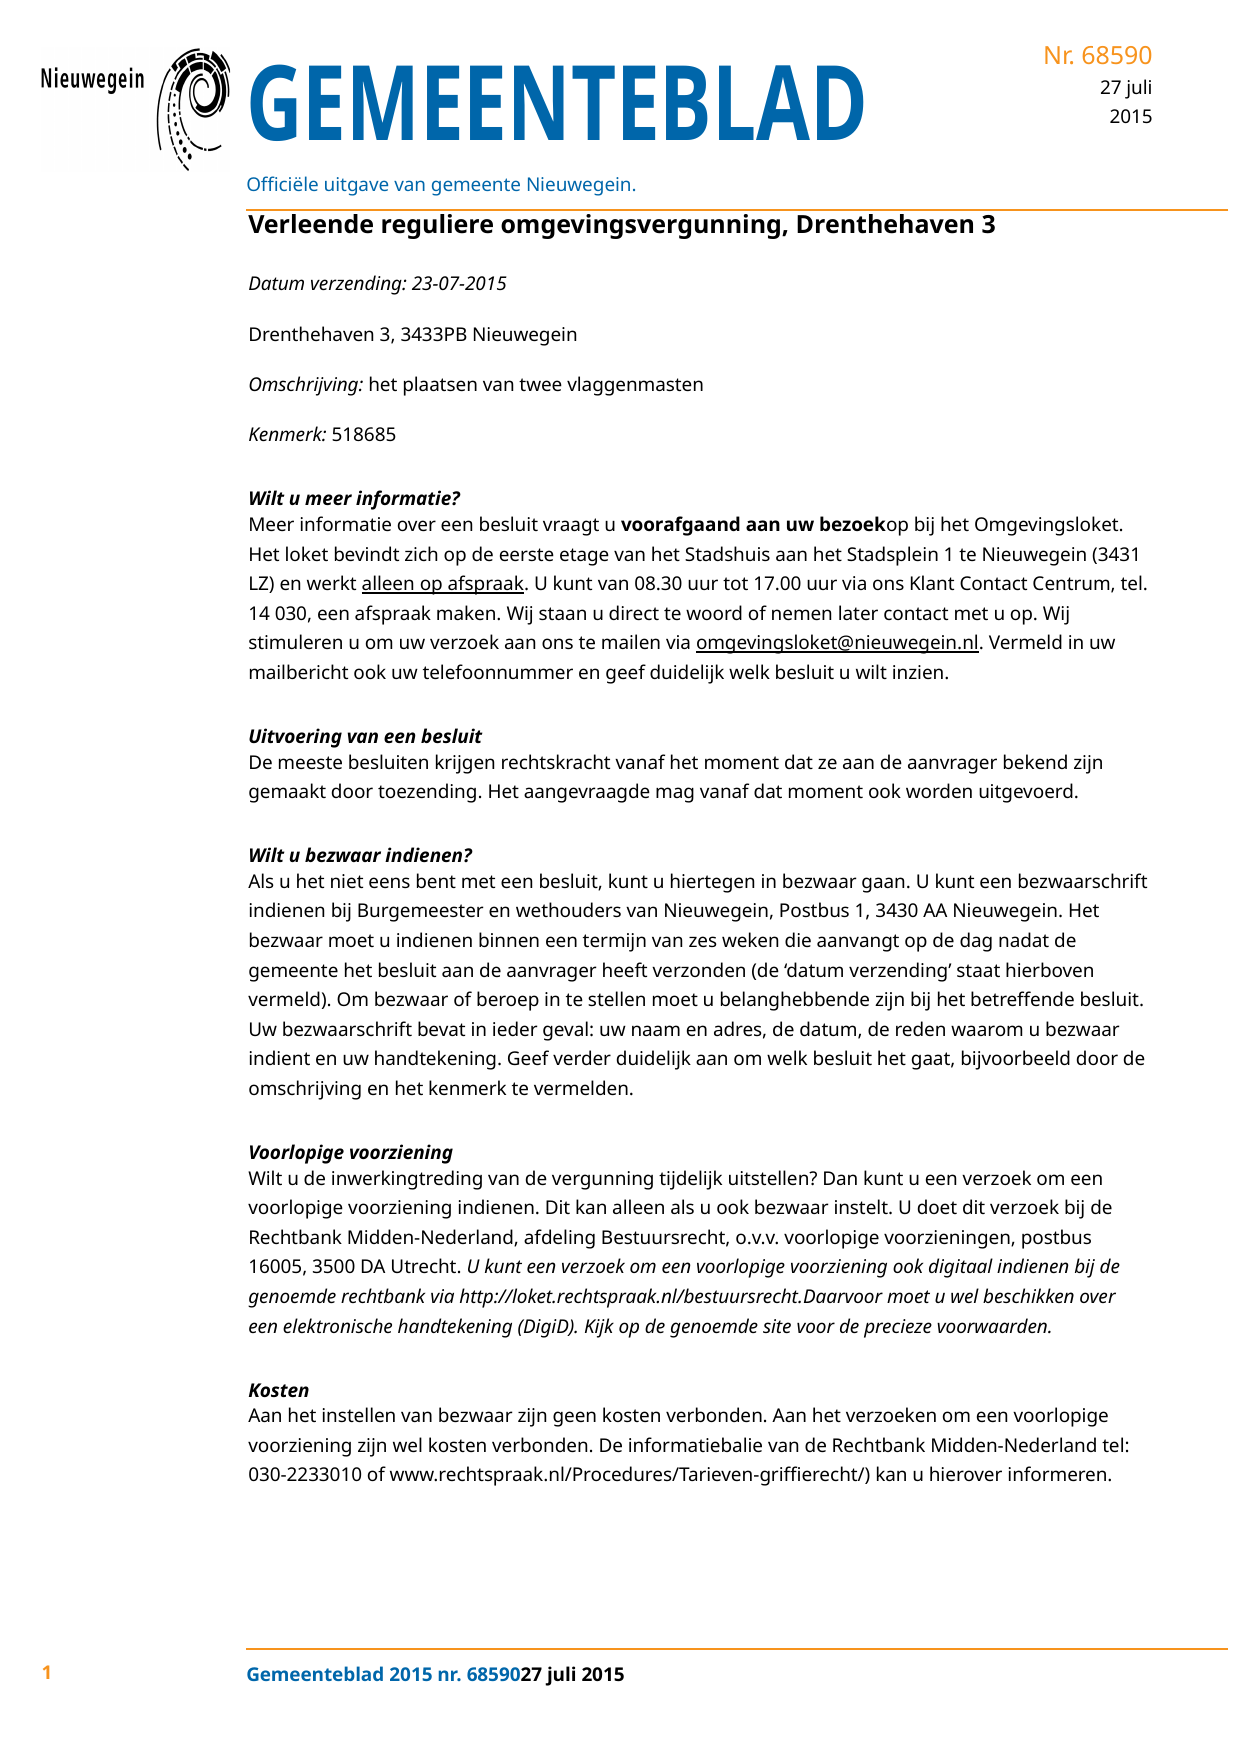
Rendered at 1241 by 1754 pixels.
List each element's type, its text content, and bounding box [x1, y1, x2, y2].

text Uitvoering van een besluit [248, 723, 1152, 749]
text Voorlopige voorziening [248, 1139, 1152, 1165]
text Datum verzending: 23-07-2015 [248, 270, 1152, 296]
text De meeste besluiten krijgen rechtskracht vanaf het moment dat ze aan de aanvrager bekend zijn gemaakt door toezending. Het aangevraagde mag vanaf dat moment ook worden uitgevoerd. [248, 749, 1152, 804]
text Aan het instellen van bezwaar zijn geen kosten verbonden. Aan het verzoeken om een voorlopige voorziening zijn wel kosten verbonden. De informatiebalie van de Rechtbank Midden-Nederland tel: 030-2233010 of www.rechtspraak.nl/Procedures/Tarieven-griffierecht/) kan u hierover informeren. [248, 1402, 1152, 1487]
text Omschrijving: het plaatsen van twee vlaggenmasten [248, 371, 1152, 397]
text Als u het niet eens bent met een besluit, kunt u hiertegen in bezwaar gaan. U kunt een bezwaarschrift indienen bij Burgemeester en wethouders van Nieuwegein, Postbus 1, 3430 AA Nieuwegein. Het bezwaar moet u indienen binnen een termijn van zes weken die aanvangt op de dag nadat de gemeente het besluit aan de aanvrager heeft verzonden (de ‘datum verzending’ staat hierboven vermeld). Om bezwaar of beroep in te stellen moet u belanghebbende zijn bij het betreffende besluit. Uw bezwaarschrift bevat in ieder geval: uw naam en adres, de datum, de reden waarom u bezwaar indient en uw handtekening. Geef verder duidelijk aan om welk besluit het gaat, bijvoorbeeld door de omschrijving en het kenmerk te vermelden. [248, 868, 1152, 1101]
text Meer informatie over een besluit vraagt u voorafgaand aan uw bezoekop bij het Omgevingsloket. Het loket bevindt zich op de eerste etage van het Stadshuis aan het Stadsplein 1 te Nieuwegein (3431 LZ) en werkt alleen op afspraak. U kunt van 08.30 uur tot 17.00 uur via ons Klant Contact Centrum, tel. 14 030, een afspraak maken. Wij staan u direct te woord of nemen later contact met u op. Wij stimuleren u om uw verzoek aan ons te mailen via omgevingsloket@nieuwegein.nl. Vermeld in uw mailbericht ook uw telefoonnummer en geef duidelijk welk besluit u wilt inzien. [248, 511, 1152, 685]
text Wilt u meer informatie? [248, 486, 1152, 511]
picture [41, 47, 231, 172]
text Kenmerk: 518685 [248, 422, 1152, 447]
text Drenthehaven 3, 3433PB Nieuwegein [248, 321, 1152, 346]
text Wilt u de inwerkingtreding van de vergunning tijdelijk uitstellen? Dan kunt u een verzoek om een voorlopige voorziening indienen. Dit kan alleen als u ook bezwaar instelt. U doet dit verzoek bij de Rechtbank Midden-Nederland, afdeling Bestuursrecht, o.v.v. voorlopige voorzieningen, postbus 16005, 3500 DA Utrecht. U kunt een verzoek om een voorlopige voorziening ook digitaal indienen bij de genoemde rechtbank via http://loket.rechtspraak.nl/bestuursrecht.Daarvoor moet u wel beschikken over een elektronische handtekening (DigiD). Kijk op de genoemde site voor de precieze voorwaarden. [248, 1165, 1152, 1338]
text Verleende reguliere omgevingsvergunning, Drenthehaven 3 [248, 211, 1152, 241]
text Kosten [248, 1377, 1152, 1402]
text Wilt u bezwaar indienen? [248, 842, 1152, 868]
